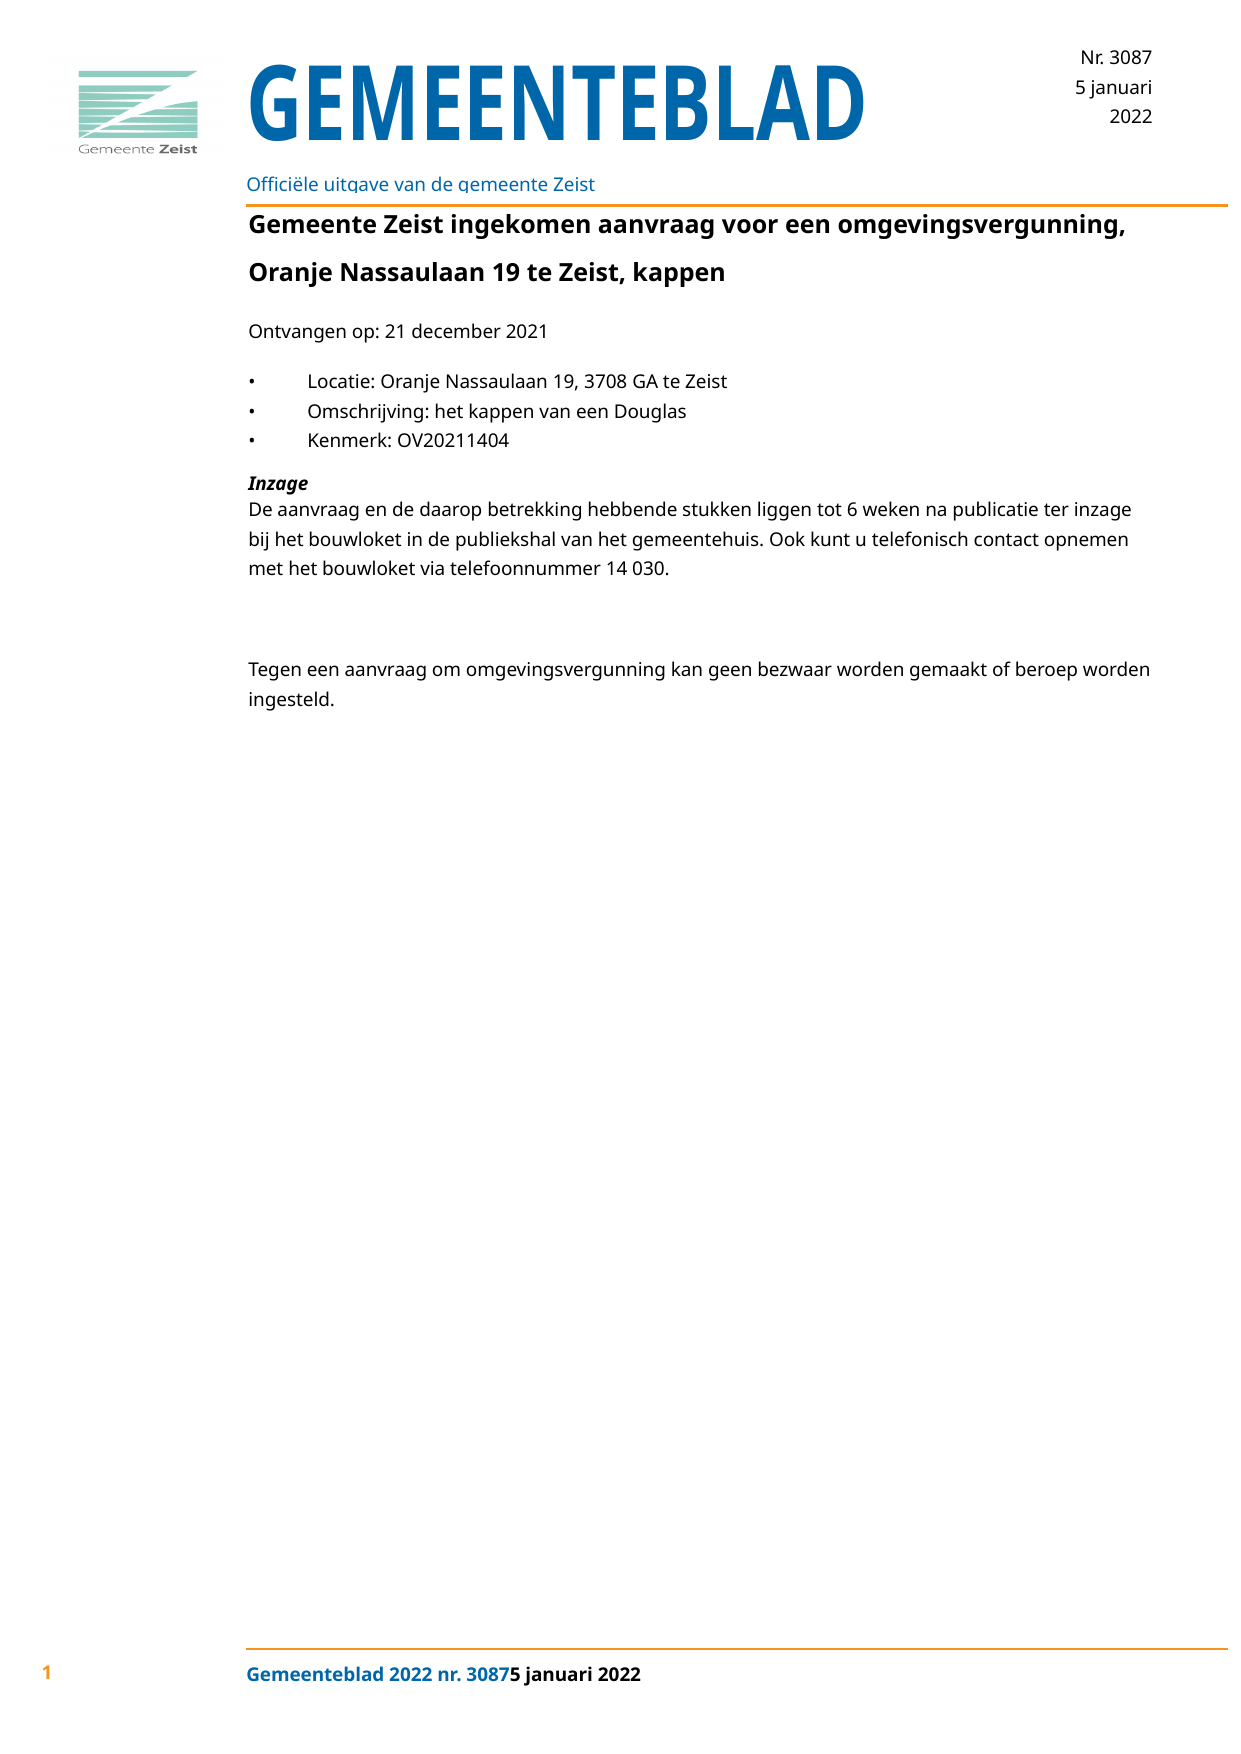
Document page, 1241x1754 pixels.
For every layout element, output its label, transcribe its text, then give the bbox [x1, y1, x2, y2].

list Kenmerk: OV20211404 [248, 427, 1152, 453]
text De aanvraag en de daarop betrekking hebbende stukken liggen tot 6 weken na publicatie ter inzage bij het bouwloket in de publiekshal van het gemeentehuis. Ook kunt u telefonisch contact opnemen met het bouwloket via telefoonnummer 14 030. [248, 496, 1152, 581]
text Tegen een aanvraag om omgevingsvergunning kan geen bezwaar worden gemaakt of beroep worden ingesteld. [248, 656, 1152, 712]
list Locatie: Oranje Nassaulaan 19, 3708 GA te Zeist [248, 368, 1152, 394]
list Omschrijving: het kappen van een Douglas [248, 398, 1152, 424]
text Inzage [248, 471, 1152, 496]
text Ontvangen op: 21 december 2021 [248, 318, 1152, 344]
text Gemeente Zeist ingekomen aanvraag voor een omgevingsvergunning, Oranje Nassaulaan 19 te Zeist, kappen [248, 207, 1152, 288]
picture [41, 47, 231, 172]
